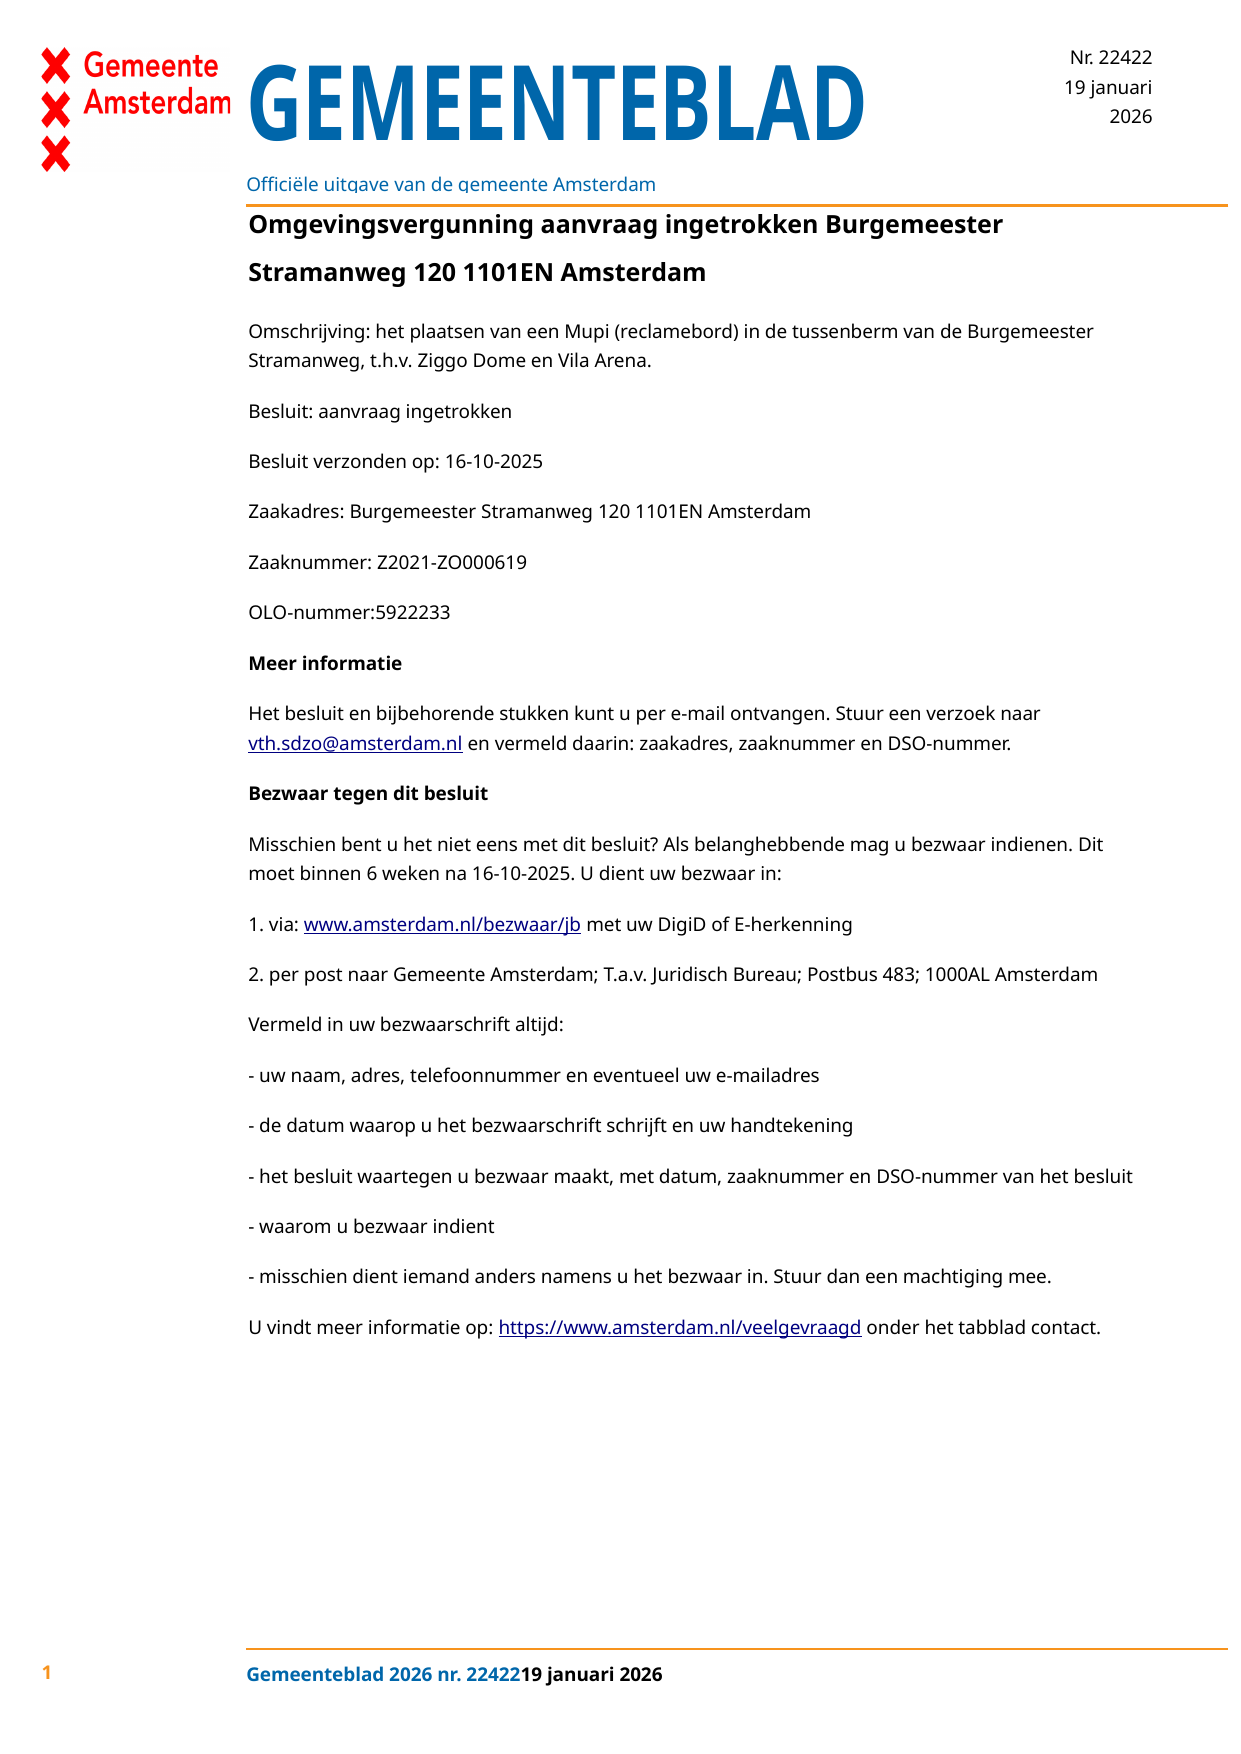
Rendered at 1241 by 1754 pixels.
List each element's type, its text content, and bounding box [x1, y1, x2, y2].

text 2. per post naar Gemeente Amsterdam; T.a.v. Juridisch Bureau; Postbus 483; 1000AL Amsterdam [248, 961, 1152, 987]
text - de datum waarop u het bezwaarschrift schrijft en uw handtekening [248, 1112, 1152, 1138]
text Misschien bent u het niet eens met dit besluit? Als belanghebbende mag u bezwaar indienen. Dit moet binnen 6 weken na 16-10-2025. U dient uw bezwaar in: [248, 831, 1152, 886]
text - waarom u bezwaar indient [248, 1213, 1152, 1239]
text Vermeld in uw bezwaarschrift altijd: [248, 1012, 1152, 1037]
text Zaakadres: Burgemeester Stramanweg 120 1101EN Amsterdam [248, 499, 1152, 524]
text Omgevingsvergunning aanvraag ingetrokken Burgemeester Stramanweg 120 1101EN Amsterdam [248, 207, 1152, 288]
text Bezwaar tegen dit besluit [248, 780, 1152, 806]
text Omschrijving: het plaatsen van een Mupi (reclamebord) in de tussenberm van de Burgemeester Stramanweg, t.h.v. Ziggo Dome en Vila Arena. [248, 318, 1152, 373]
text OLO-nummer:5922233 [248, 599, 1152, 625]
text Besluit: aanvraag ingetrokken [248, 398, 1152, 424]
text Het besluit en bijbehorende stukken kunt u per e-mail ontvangen. Stuur een verzoek naar vth.sdzo@amsterdam.nl en vermeld daarin: zaakadres, zaaknummer en DSO-nummer. [248, 700, 1152, 756]
text - het besluit waartegen u bezwaar maakt, met datum, zaaknummer en DSO-nummer van het besluit [248, 1163, 1152, 1189]
text U vindt meer informatie op: https://www.amsterdam.nl/veelgevraagd onder het tabblad contact. [248, 1314, 1152, 1340]
text 1. via: www.amsterdam.nl/bezwaar/jb met uw DigiD of E-herkenning [248, 911, 1152, 937]
text Besluit verzonden op: 16-10-2025 [248, 448, 1152, 474]
text Meer informatie [248, 650, 1152, 676]
picture [41, 47, 231, 172]
text Zaaknummer: Z2021-ZO000619 [248, 549, 1152, 575]
text - uw naam, adres, telefoonnummer en eventueel uw e-mailadres [248, 1062, 1152, 1088]
text - misschien dient iemand anders namens u het bezwaar in. Stuur dan een machtiging mee. [248, 1264, 1152, 1289]
